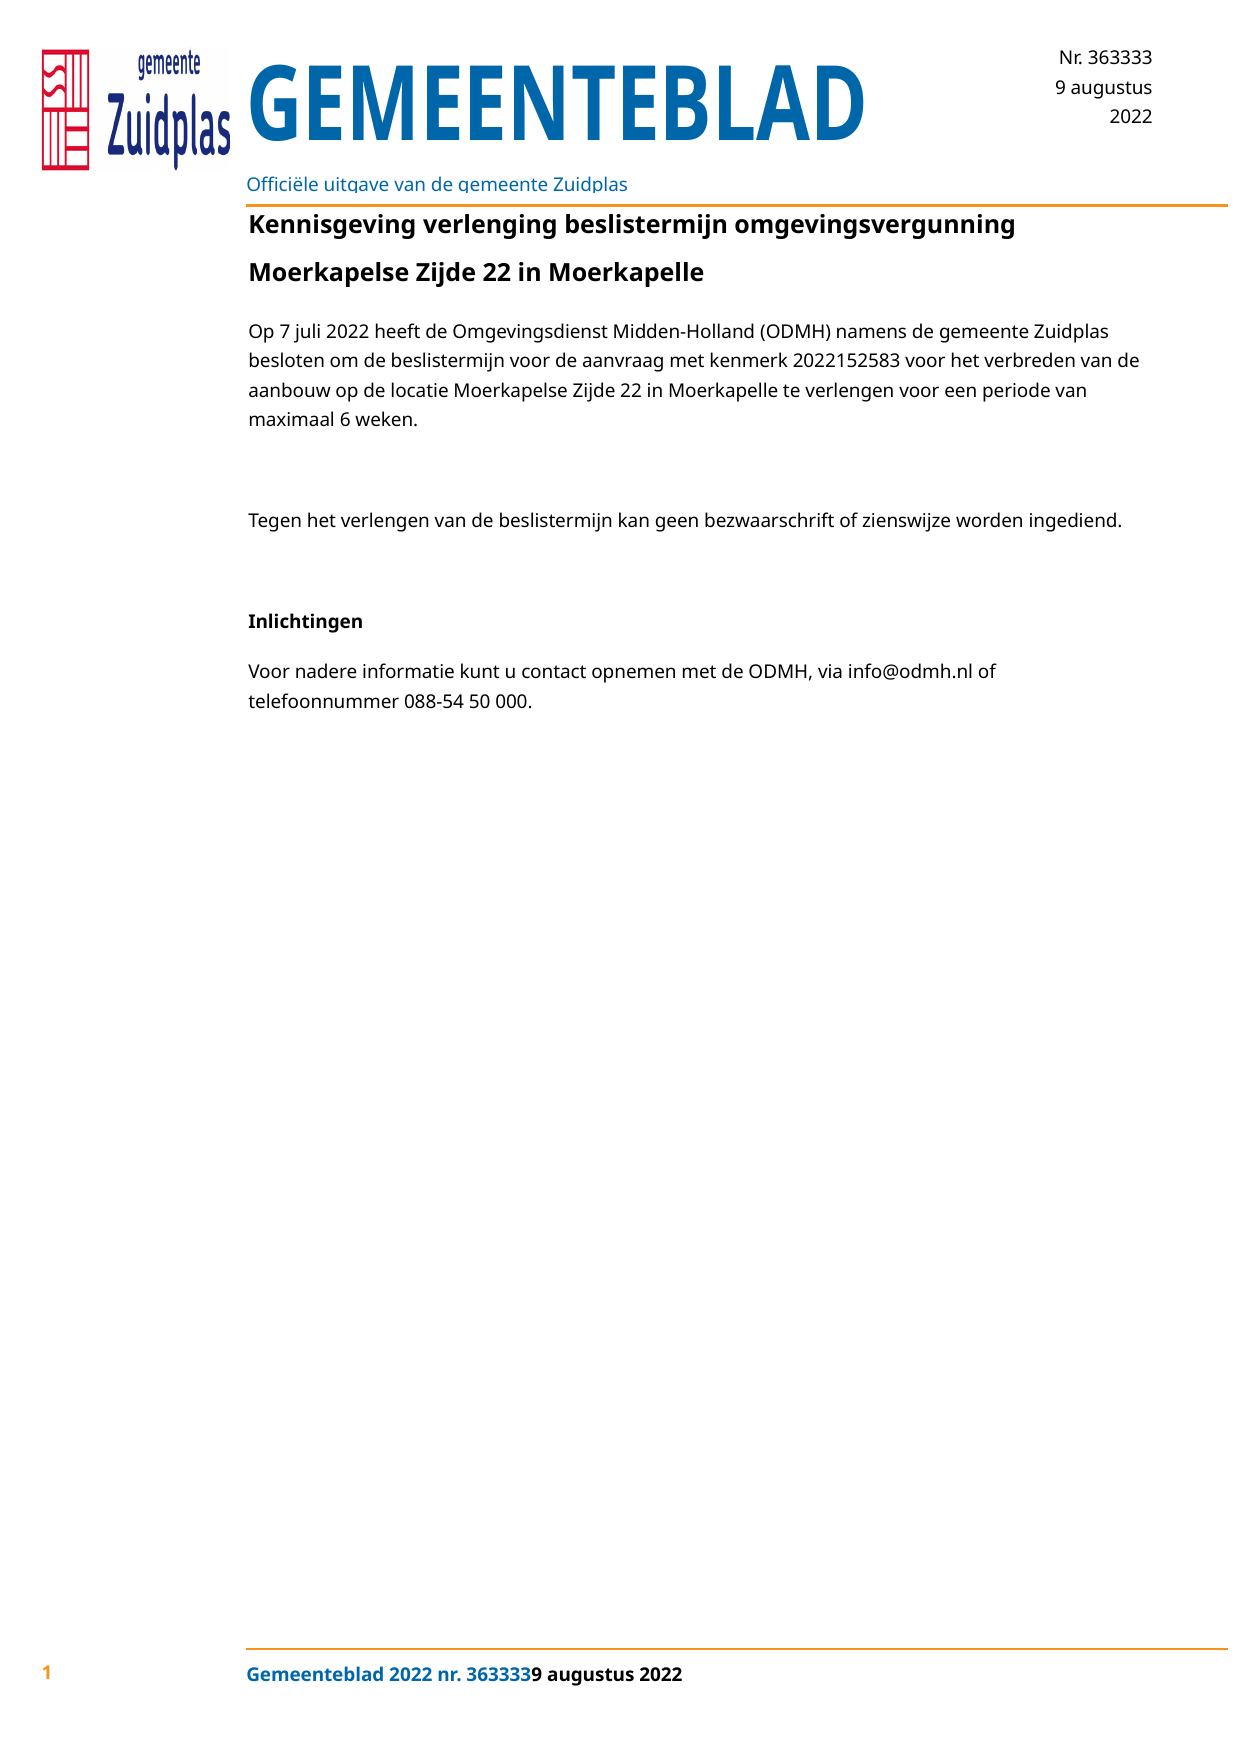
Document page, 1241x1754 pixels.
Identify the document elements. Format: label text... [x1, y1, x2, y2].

text Op 7 juli 2022 heeft de Omgevingsdienst Midden-Holland (ODMH) namens de gemeente Zuidplas besloten om de beslistermijn voor de aanvraag met kenmerk 2022152583 voor het verbreden van de aanbouw op de locatie Moerkapelse Zijde 22 in Moerkapelle te verlengen voor een periode van maximaal 6 weken. [248, 318, 1152, 432]
text Voor nadere informatie kunt u contact opnemen met de ODMH, via info@odmh.nl of telefoonnummer 088-54 50 000. [248, 659, 1152, 714]
text Kennisgeving verlenging beslistermijn omgevingsvergunning Moerkapelse Zijde 22 in Moerkapelle [248, 207, 1152, 288]
text Tegen het verlengen van de beslistermijn kan geen bezwaarschrift of zienswijze worden ingediend. [248, 507, 1152, 533]
text Inlichtingen [248, 608, 1152, 634]
picture [41, 47, 231, 172]
